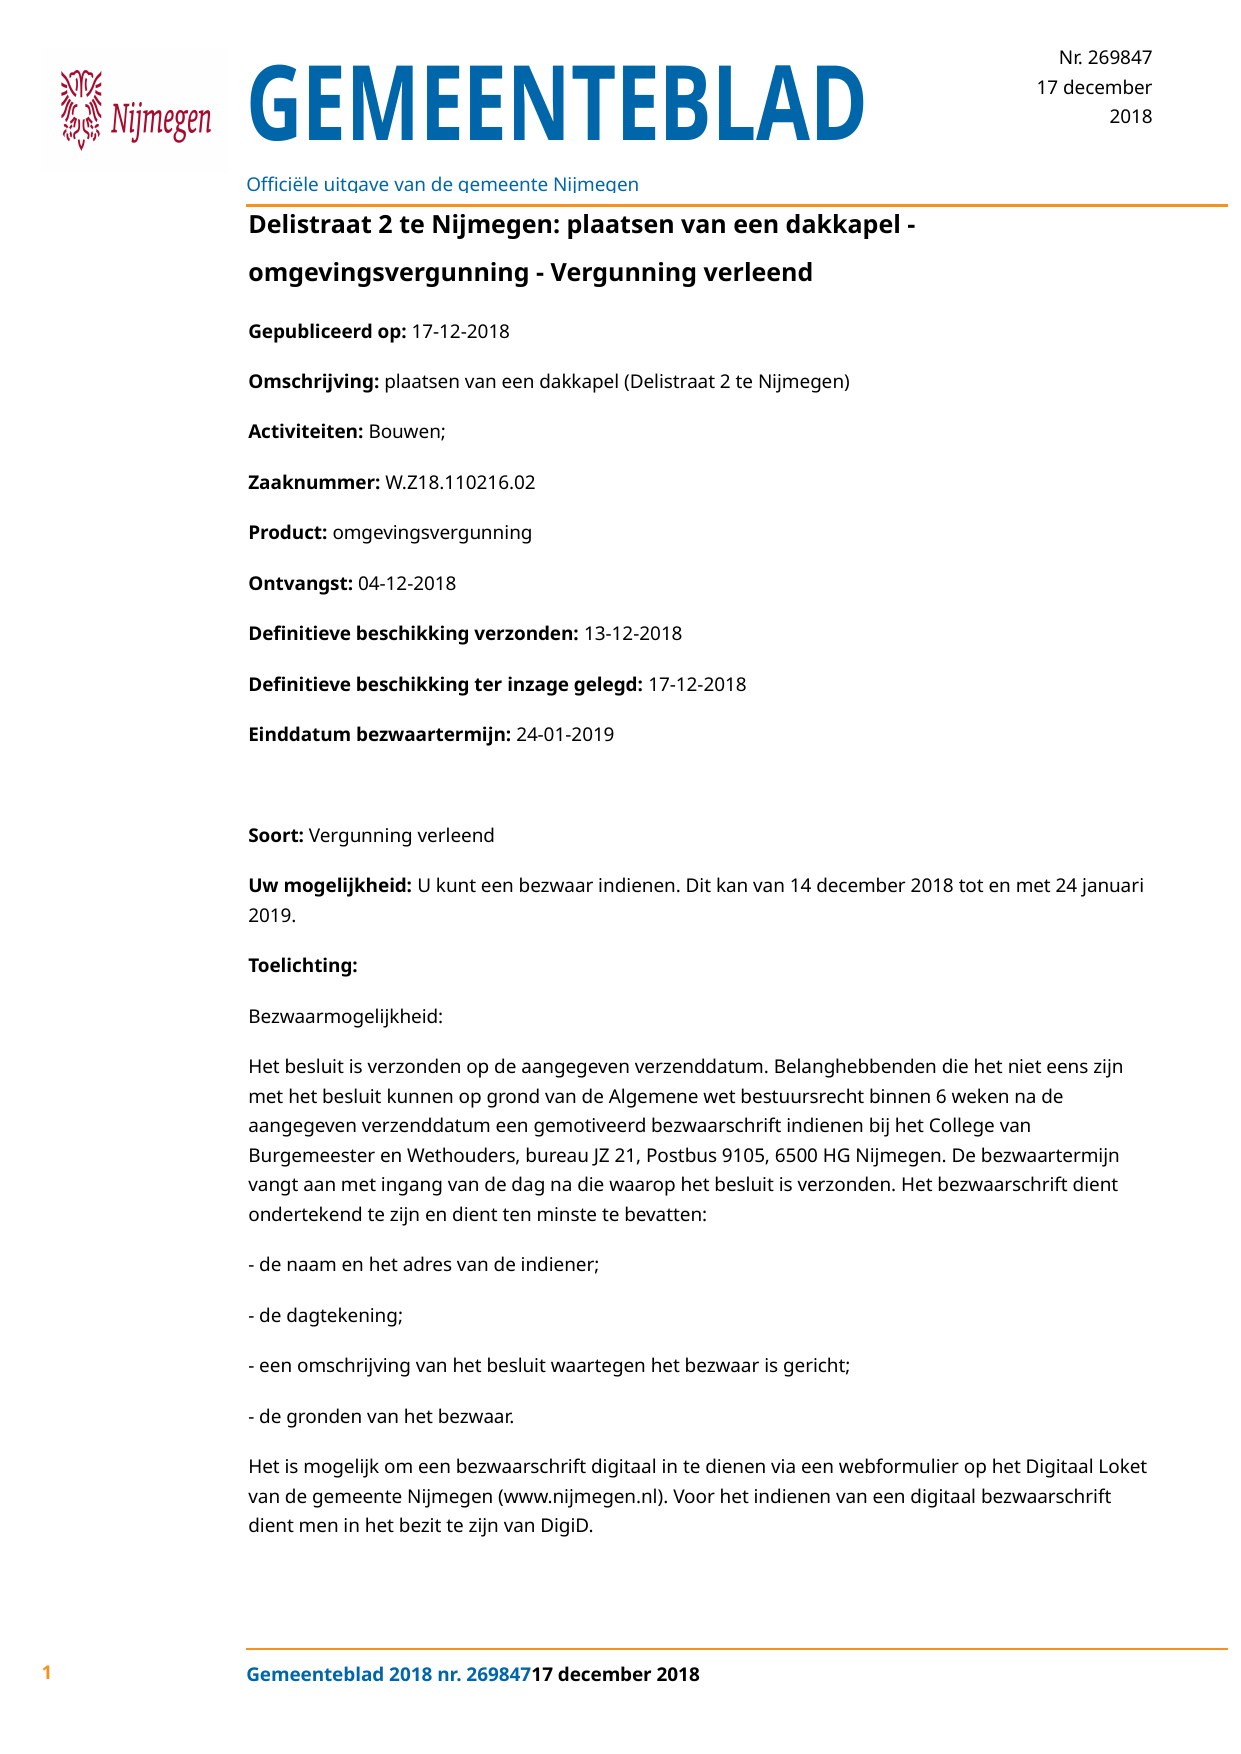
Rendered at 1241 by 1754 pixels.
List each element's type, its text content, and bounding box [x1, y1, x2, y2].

text Omschrijving: plaatsen van een dakkapel (Delistraat 2 te Nijmegen) [248, 368, 1152, 394]
text Ontvangst: 04-12-2018 [248, 570, 1152, 596]
text Gepubliceerd op: 17-12-2018 [248, 318, 1152, 344]
text Definitieve beschikking verzonden: 13-12-2018 [248, 620, 1152, 646]
text - de naam en het adres van de indiener; [248, 1252, 1152, 1277]
text - de dagtekening; [248, 1302, 1152, 1328]
text Definitieve beschikking ter inzage gelegd: 17-12-2018 [248, 671, 1152, 697]
text Toelichting: [248, 952, 1152, 978]
text Het besluit is verzonden op de aangegeven verzenddatum. Belanghebbenden die het niet eens zijn met het besluit kunnen op grond van de Algemene wet bestuursrecht binnen 6 weken na de aangegeven verzenddatum een gemotiveerd bezwaarschrift indienen bij het College van Burgemeester en Wethouders, bureau JZ 21, Postbus 9105, 6500 HG Nijmegen. De bezwaartermijn vangt aan met ingang van de dag na die waarop het besluit is verzonden. Het bezwaarschrift dient ondertekend te zijn en dient ten minste te bevatten: [248, 1053, 1152, 1227]
text Het is mogelijk om een bezwaarschrift digitaal in te dienen via een webformulier op het Digitaal Loket van de gemeente Nijmegen (www.nijmegen.nl). Voor het indienen van een digitaal bezwaarschrift dient men in het bezit te zijn van DigiD. [248, 1453, 1152, 1538]
text Activiteiten: Bouwen; [248, 419, 1152, 444]
text Einddatum bezwaartermijn: 24-01-2019 [248, 721, 1152, 747]
text Product: omgevingsvergunning [248, 519, 1152, 545]
text Soort: Vergunning verleend [248, 822, 1152, 848]
text - een omschrijving van het besluit waartegen het bezwaar is gericht; [248, 1352, 1152, 1378]
text Delistraat 2 te Nijmegen: plaatsen van een dakkapel - omgevingsvergunning - Vergunning verleend [248, 207, 1152, 288]
picture [41, 47, 231, 172]
text Uw mogelijkheid: U kunt een bezwaar indienen. Dit kan van 14 december 2018 tot en met 24 januari 2019. [248, 872, 1152, 928]
text Zaaknummer: W.Z18.110216.02 [248, 469, 1152, 495]
text Bezwaarmogelijkheid: [248, 1003, 1152, 1029]
text - de gronden van het bezwaar. [248, 1403, 1152, 1429]
